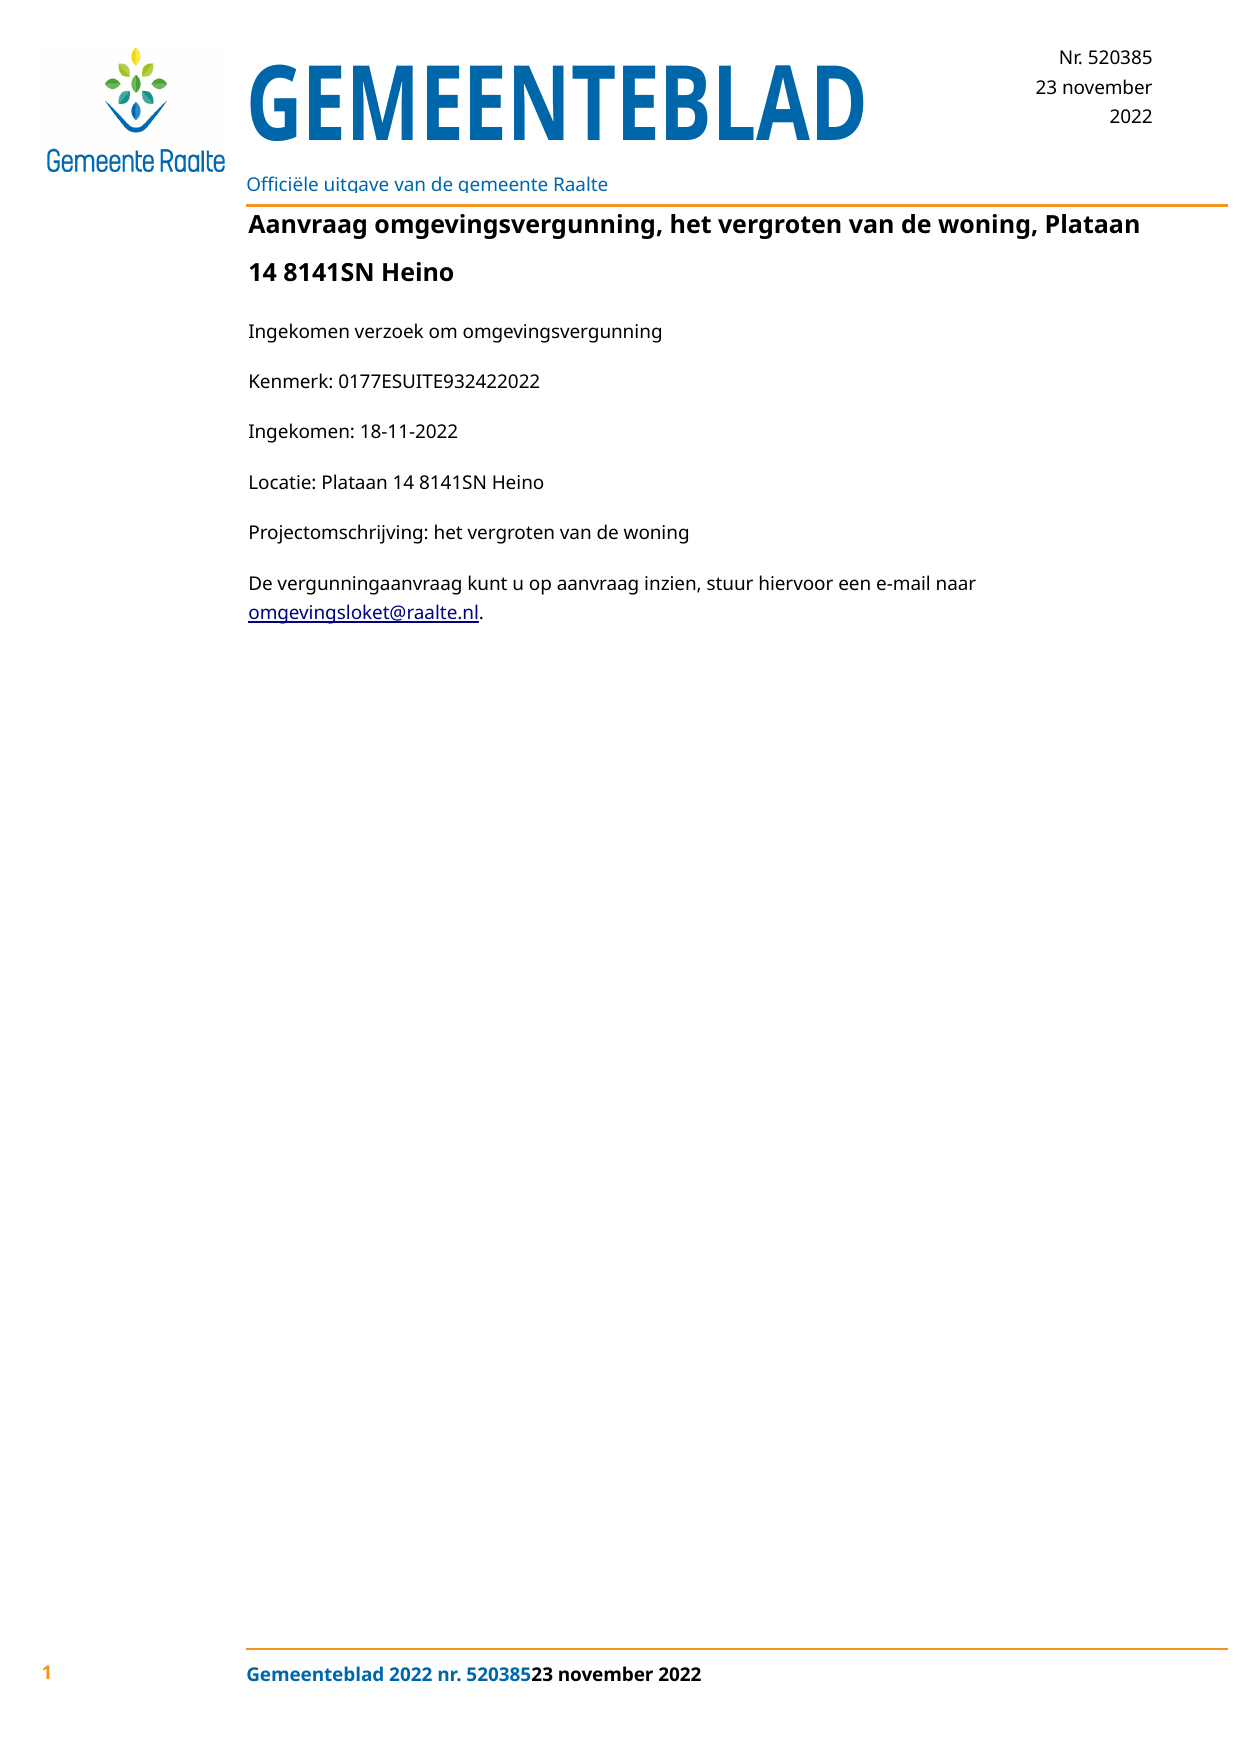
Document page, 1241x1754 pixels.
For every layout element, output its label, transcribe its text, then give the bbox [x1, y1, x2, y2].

text Projectomschrijving: het vergroten van de woning [248, 519, 1152, 545]
text Aanvraag omgevingsvergunning, het vergroten van de woning, Plataan 14 8141SN Heino [248, 207, 1152, 288]
text Ingekomen: 18-11-2022 [248, 419, 1152, 444]
text Locatie: Plataan 14 8141SN Heino [248, 469, 1152, 495]
text Ingekomen verzoek om omgevingsvergunning [248, 318, 1152, 344]
text De vergunningaanvraag kunt u op aanvraag inzien, stuur hiervoor een e-mail naar omgevingsloket@raalte.nl. [248, 570, 1152, 625]
text Kenmerk: 0177ESUITE932422022 [248, 368, 1152, 394]
picture [41, 47, 231, 172]
